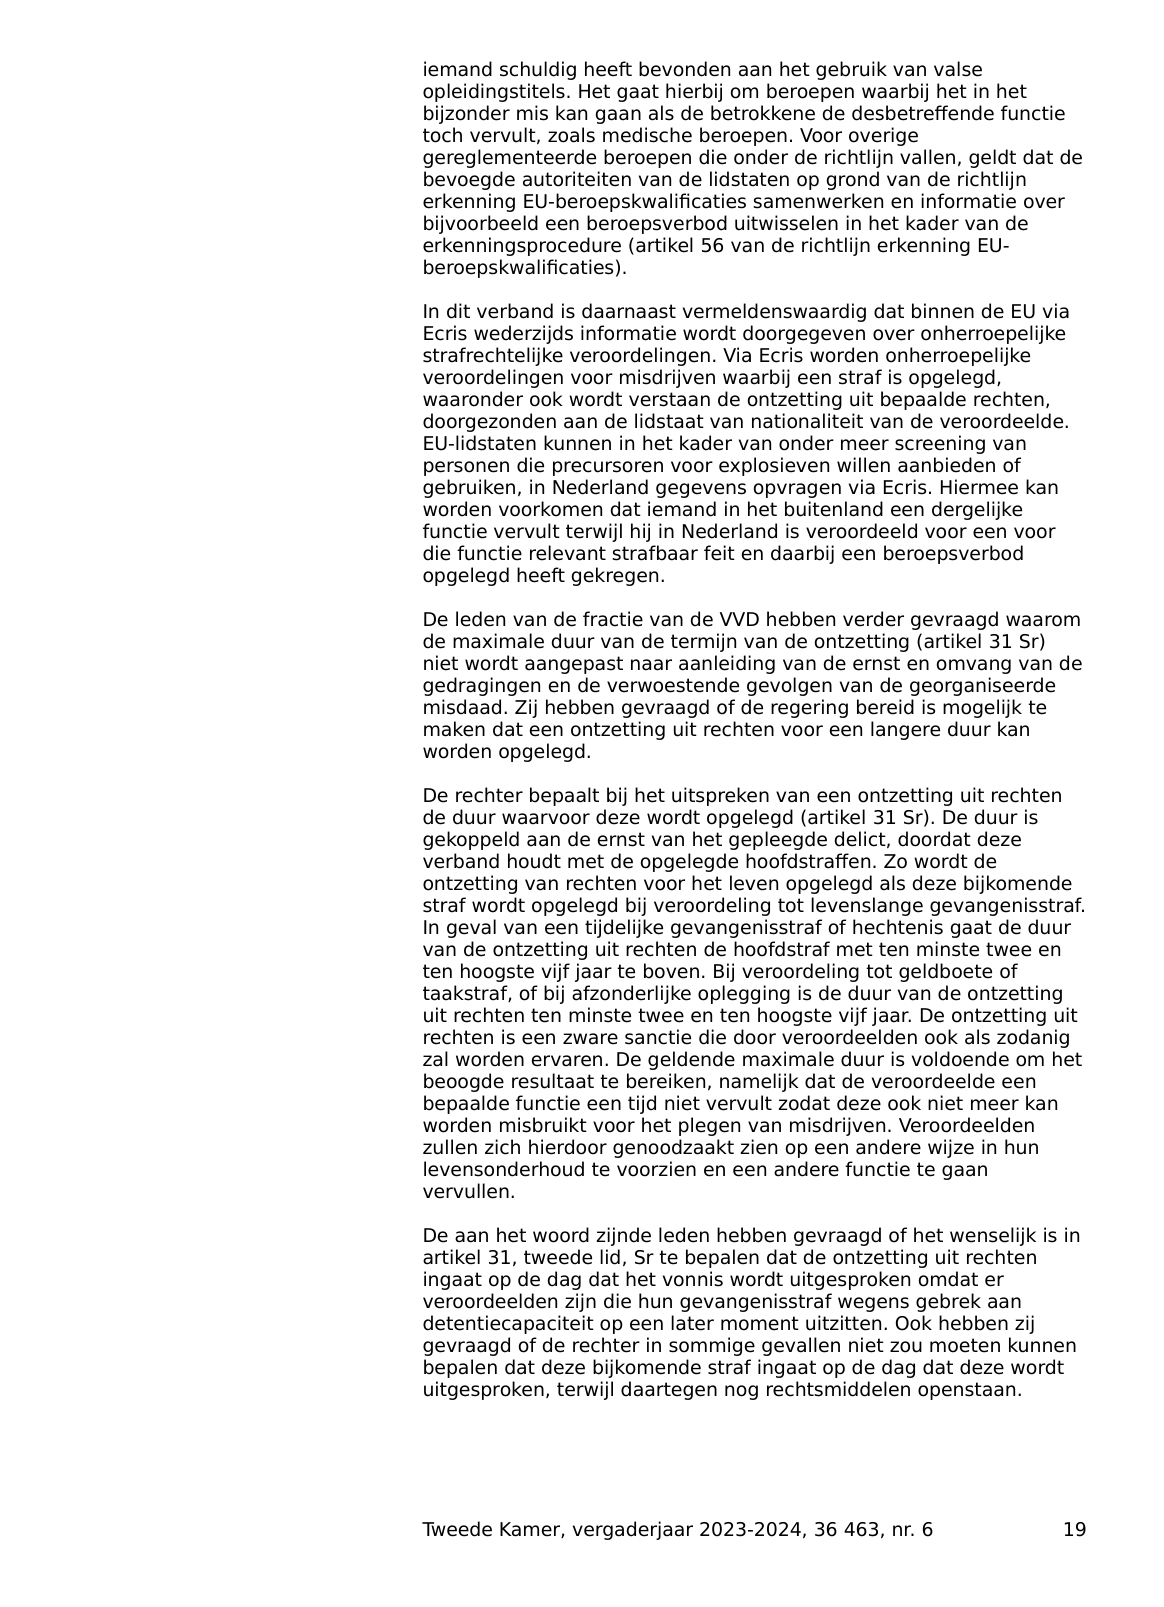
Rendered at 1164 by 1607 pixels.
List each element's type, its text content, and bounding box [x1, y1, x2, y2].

text De rechter bepaalt bij het uitspreken van een ontzetting uit rechten de duur waarvoor deze wordt opgelegd (artikel 31 Sr). De duur is gekoppeld aan de ernst van het gepleegde delict, doordat deze verband houdt met de opgelegde hoofdstraffen. Zo wordt de ontzetting van rechten voor het leven opgelegd als deze bijkomende straf wordt opgelegd bij veroordeling tot levenslange gevangenisstraf. In geval van een tijdelijke gevangenisstraf of hechtenis gaat de duur van de ontzetting uit rechten de hoofdstraf met ten minste twee en ten hoogste vijf jaar te boven. Bij veroordeling tot geldboete of taakstraf, of bij afzonderlijke oplegging is de duur van de ontzetting uit rechten ten minste twee en ten hoogste vijf jaar. De ontzetting uit rechten is een zware sanctie die door veroordeelden ook als zodanig zal worden ervaren. De geldende maximale duur is voldoende om het beoogde resultaat te bereiken, namelijk dat de veroordeelde een bepaalde functie een tijd niet vervult zodat deze ook niet meer kan worden misbruikt voor het plegen van misdrijven. Veroordeelden zullen zich hierdoor genoodzaakt zien op een andere wijze in hun levensonderhoud te voorzien en een andere functie te gaan vervullen. [422, 785, 1087, 1203]
text De leden van de fractie van de VVD hebben verder gevraagd waarom de maximale duur van de termijn van de ontzetting (artikel 31 Sr) niet wordt aangepast naar aanleiding van de ernst en omvang van de gedragingen en de verwoestende gevolgen van de georganiseerde misdaad. Zij hebben gevraagd of de regering bereid is mogelijk te maken dat een ontzetting uit rechten voor een langere duur kan worden opgelegd. [422, 609, 1087, 763]
text In dit verband is daarnaast vermeldenswaardig dat binnen de EU via Ecris wederzijds informatie wordt doorgegeven over onherroepelijke strafrechtelijke veroordelingen. Via Ecris worden onherroepelijke veroordelingen voor misdrijven waarbij een straf is opgelegd, waaronder ook wordt verstaan de ontzetting uit bepaalde rechten, doorgezonden aan de lidstaat van nationaliteit van de veroordeelde. EU-lidstaten kunnen in het kader van onder meer screening van personen die precursoren voor explosieven willen aanbieden of gebruiken, in Nederland gegevens opvragen via Ecris. Hiermee kan worden voorkomen dat iemand in het buitenland een dergelijke functie vervult terwijl hij in Nederland is veroordeeld voor een voor die functie relevant strafbaar feit en daarbij een beroepsverbod opgelegd heeft gekregen. [422, 301, 1087, 587]
text iemand schuldig heeft bevonden aan het gebruik van valse opleidingstitels. Het gaat hierbij om beroepen waarbij het in het bijzonder mis kan gaan als de betrokkene de desbetreffende functie toch vervult, zoals medische beroepen. Voor overige gereglementeerde beroepen die onder de richtlijn vallen, geldt dat de bevoegde autoriteiten van de lidstaten op grond van de richtlijn erkenning EU-beroepskwalificaties samenwerken en informatie over bijvoorbeeld een beroepsverbod uitwisselen in het kader van de erkenningsprocedure (artikel 56 van de richtlijn erkenning EU-beroepskwalificaties). [422, 59, 1087, 279]
text De aan het woord zijnde leden hebben gevraagd of het wenselijk is in artikel 31, tweede lid, Sr te bepalen dat de ontzetting uit rechten ingaat op de dag dat het vonnis wordt uitgesproken omdat er veroordeelden zijn die hun gevangenisstraf wegens gebrek aan detentiecapaciteit op een later moment uitzitten. Ook hebben zij gevraagd of de rechter in sommige gevallen niet zou moeten kunnen bepalen dat deze bijkomende straf ingaat op de dag dat deze wordt uitgesproken, terwijl daartegen nog rechtsmiddelen openstaan. [422, 1225, 1087, 1401]
